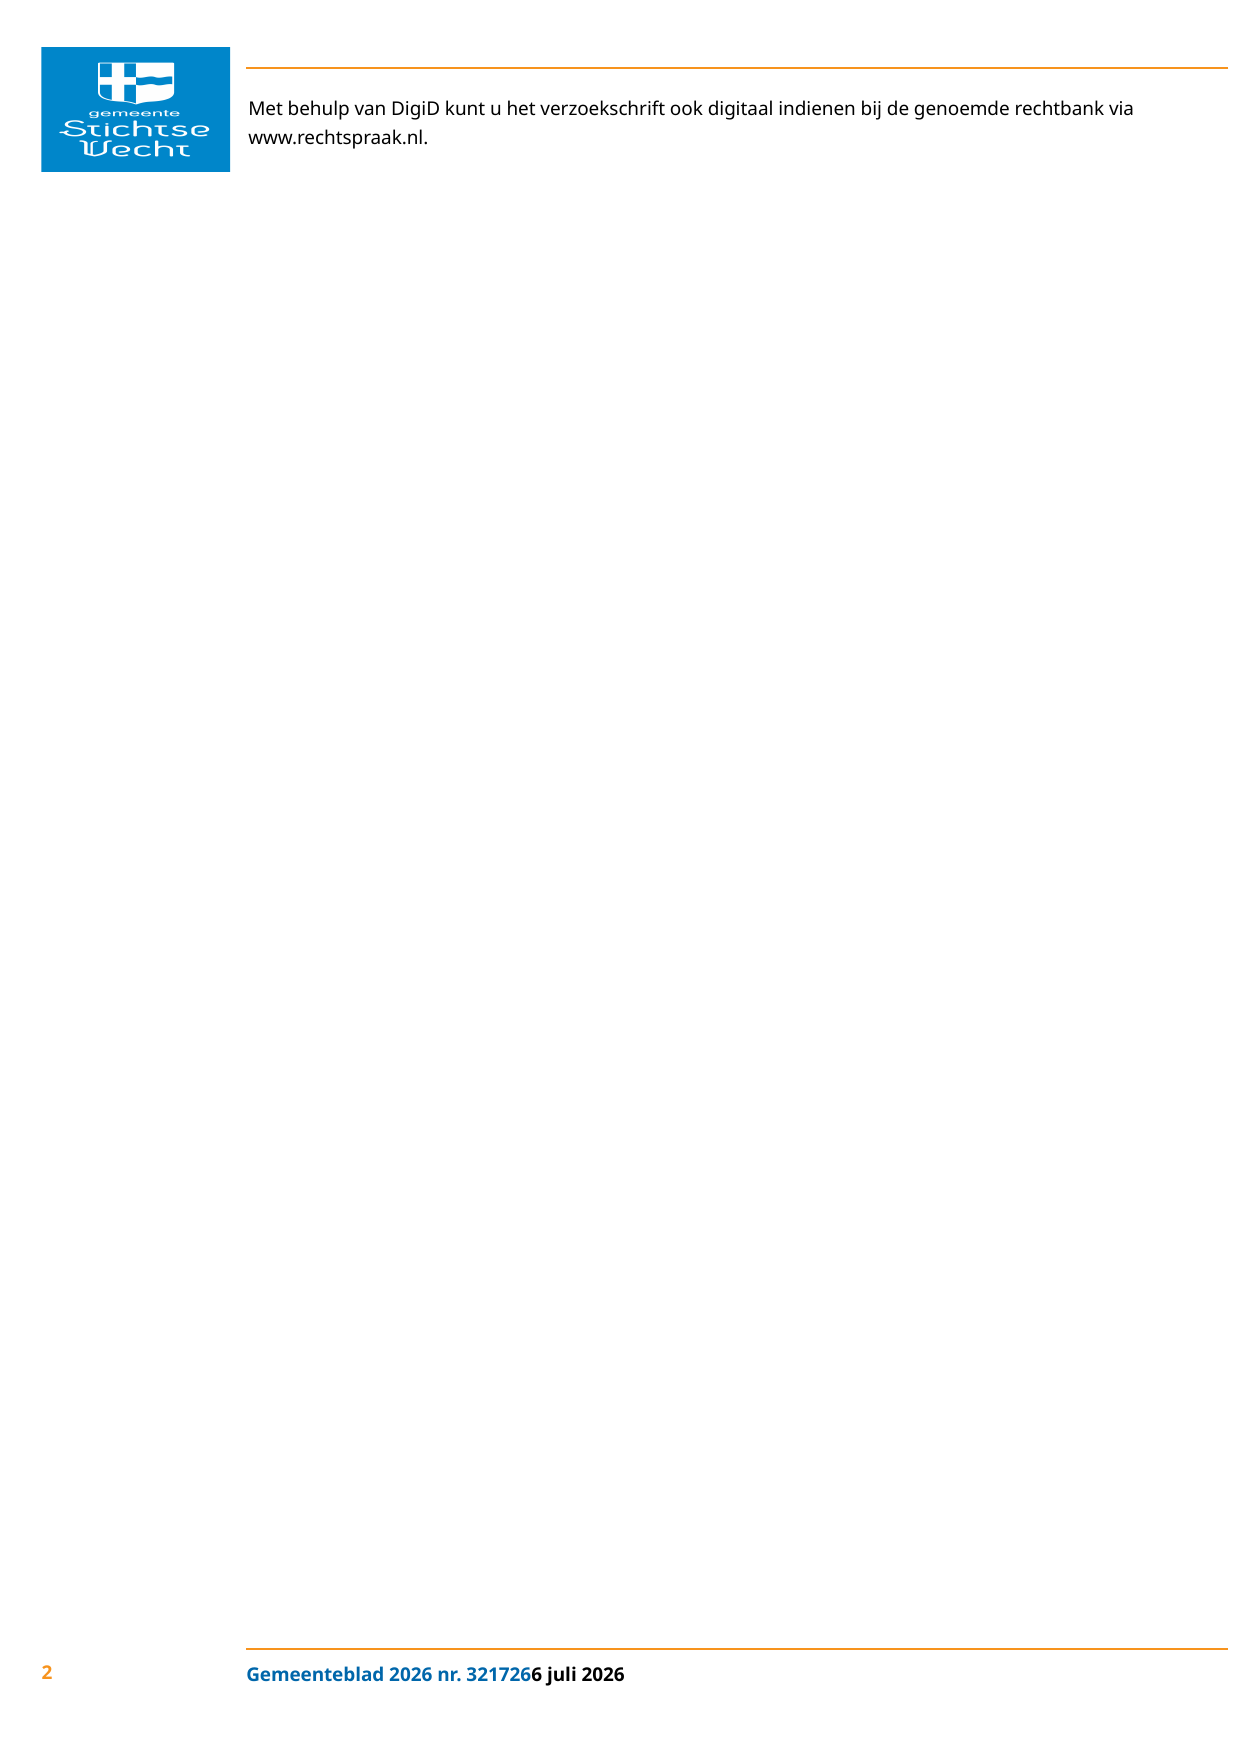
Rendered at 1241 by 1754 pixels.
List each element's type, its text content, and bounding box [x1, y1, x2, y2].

picture [99, 63, 135, 101]
picture [137, 63, 174, 103]
text Met behulp van DigiD kunt u het verzoekschrift ook digitaal indienen bij de genoemde rechtbank via www.rechtspraak.nl. [248, 95, 1152, 150]
